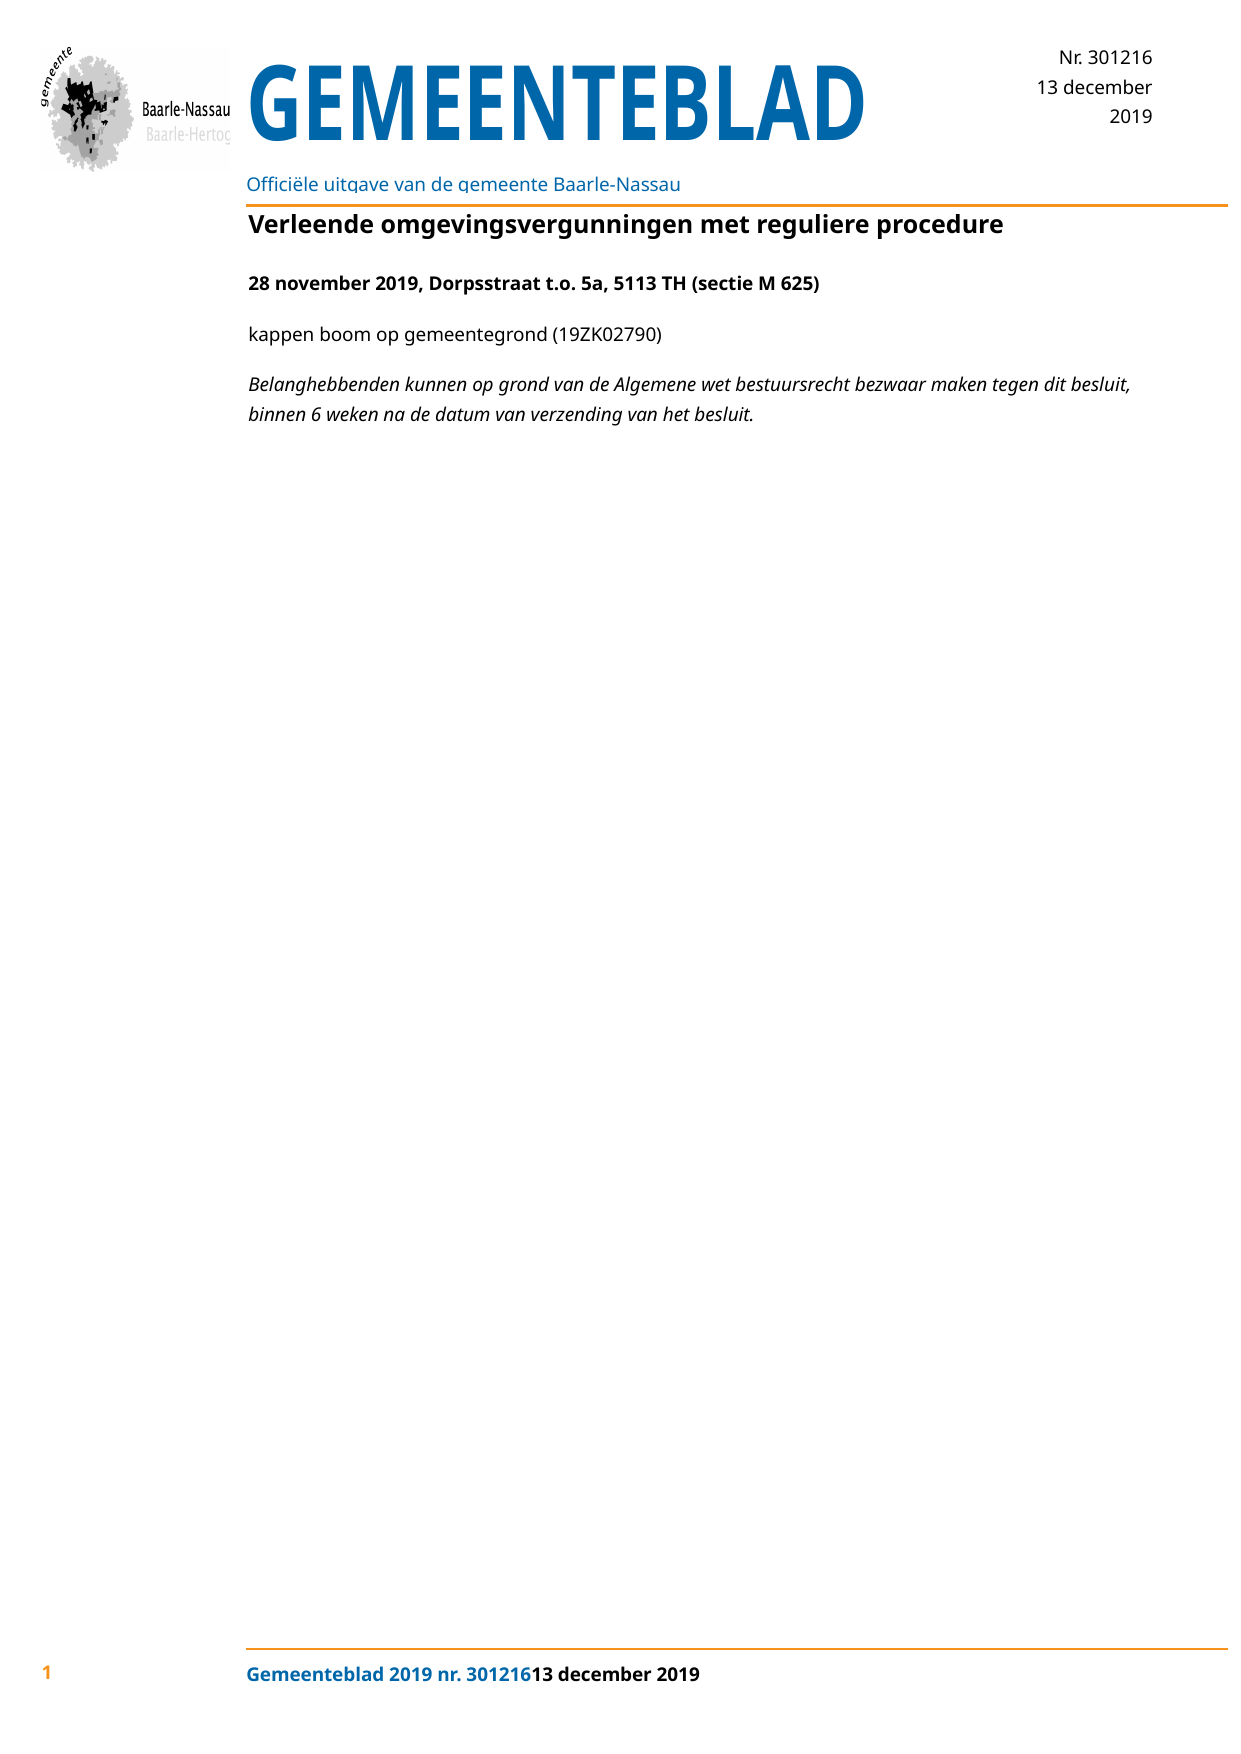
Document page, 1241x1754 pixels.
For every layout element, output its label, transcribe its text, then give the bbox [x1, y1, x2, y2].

text Verleende omgevingsvergunningen met reguliere procedure [248, 207, 1152, 241]
text kappen boom op gemeentegrond (19ZK02790) [248, 321, 1152, 346]
text Belanghebbenden kunnen op grond van de Algemene wet bestuursrecht bezwaar maken tegen dit besluit, binnen 6 weken na de datum van verzending van het besluit. [248, 371, 1152, 426]
picture [41, 47, 231, 172]
text 28 november 2019, Dorpsstraat t.o. 5a, 5113 TH (sectie M 625) [248, 270, 1152, 296]
